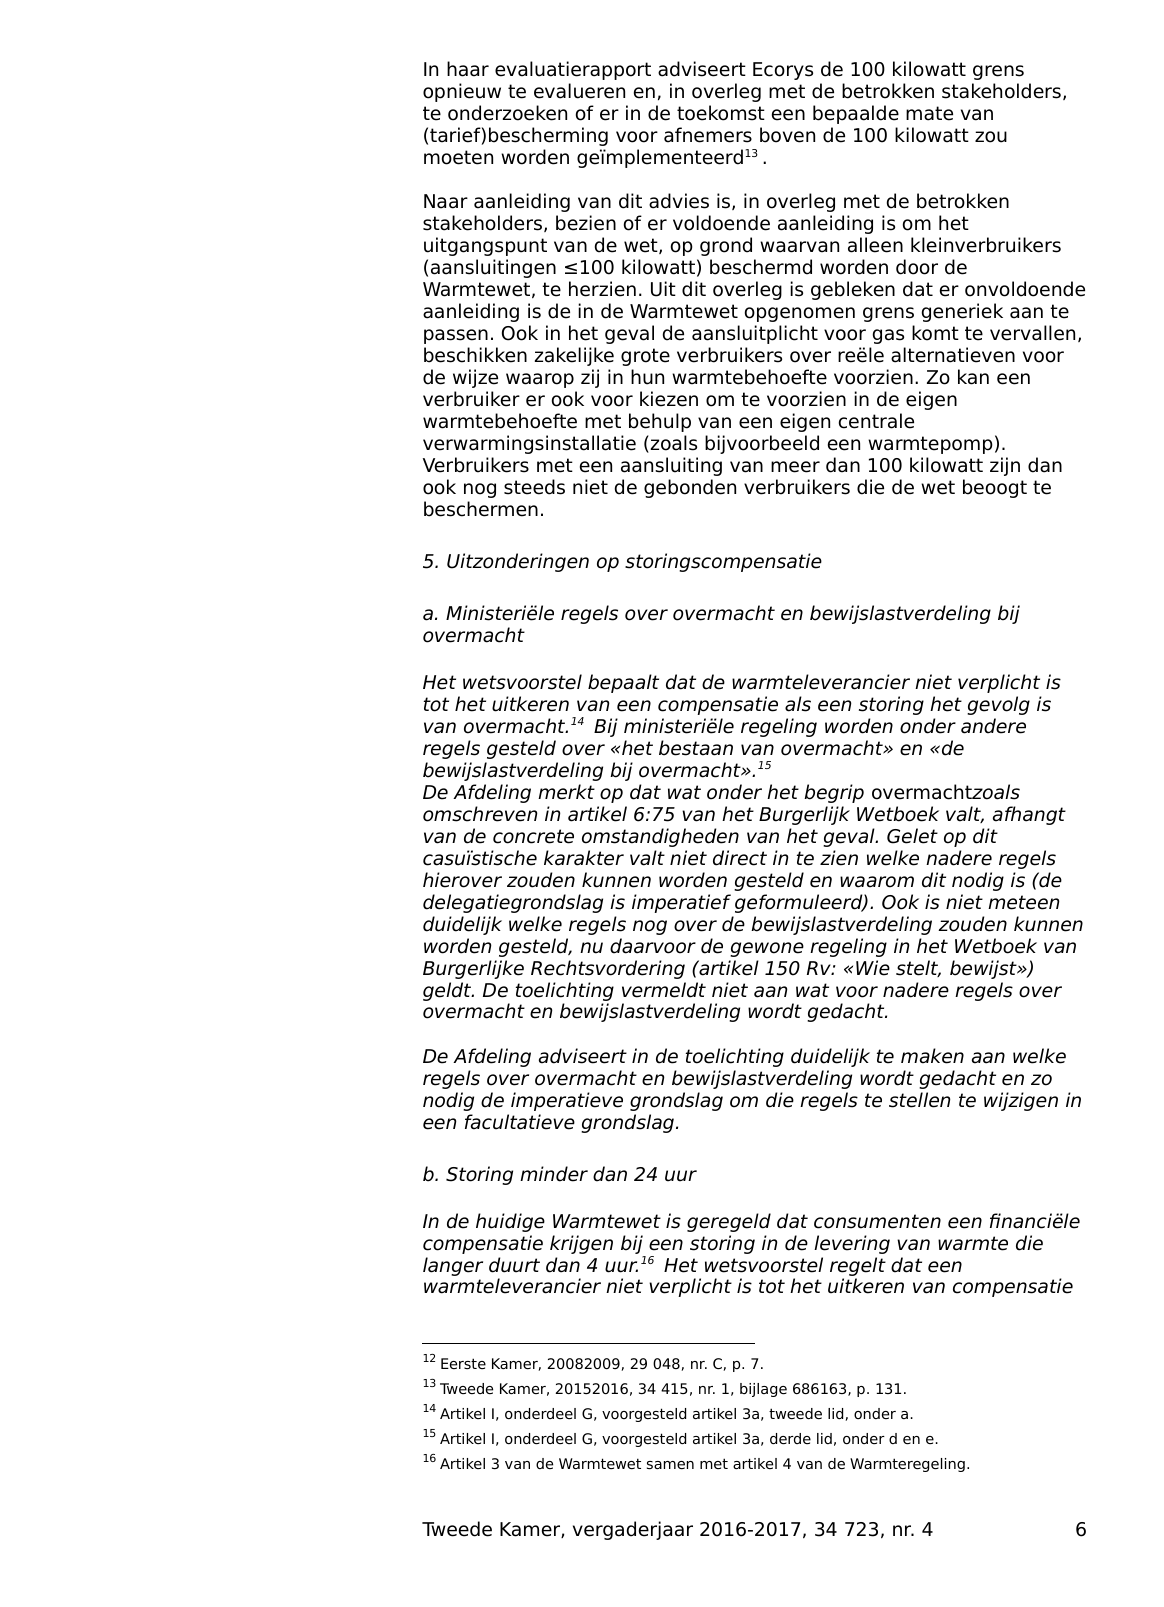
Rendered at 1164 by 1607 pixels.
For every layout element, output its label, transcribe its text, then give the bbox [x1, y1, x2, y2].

text In de huidige Warmtewet is geregeld dat consumenten een financiële compensatie krijgen bij een storing in de levering van warmte die langer duurt dan 4 uur. Het wetsvoorstel regelt dat een warmteleverancier niet verplicht is tot het uitkeren van compensatie [422, 1211, 1087, 1298]
text Artikel 3 van de Warmtewet samen met artikel 4 van de Warmteregeling. [422, 1452, 1087, 1474]
text Artikel I, onderdeel G, voorgesteld artikel 3a, derde lid, onder d en e. [422, 1427, 1087, 1449]
text De Afdeling adviseert in de toelichting duidelijk te maken aan welke regels over overmacht en bewijslastverdeling wordt gedacht en zo nodig de imperatieve grondslag om die regels te stellen te wijzigen in een facultatieve grondslag. [422, 1046, 1087, 1133]
subtitle 5. Uitzonderingen op storingscompensatie [422, 551, 1087, 573]
text Het wetsvoorstel bepaalt dat de warmteleverancier niet verplicht is tot het uitkeren van een compensatie als een storing het gevolg is van overmacht. Bij ministeriële regeling worden onder andere regels gesteld over «het bestaan van overmacht» en «de bewijslastverdeling bij overmacht». [422, 672, 1087, 782]
text Artikel I, onderdeel G, voorgesteld artikel 3a, tweede lid, onder a. [422, 1402, 1087, 1424]
text Naar aanleiding van dit advies is, in overleg met de betrokken stakeholders, bezien of er voldoende aanleiding is om het uitgangspunt van de wet, op grond waarvan alleen kleinverbruikers (aansluitingen ≤100 kilowatt) beschermd worden door de Warmtewet, te herzien. Uit dit overleg is gebleken dat er onvoldoende aanleiding is de in de Warmtewet opgenomen grens generiek aan te passen. Ook in het geval de aansluitplicht voor gas komt te vervallen, beschikken zakelijke grote verbruikers over reële alternatieven voor de wijze waarop zij in hun warmtebehoefte voorzien. Zo kan een verbruiker er ook voor kiezen om te voorzien in de eigen warmtebehoefte met behulp van een eigen centrale verwarmingsinstallatie (zoals bijvoorbeeld een warmtepomp). Verbruikers met een aansluiting van meer dan 100 kilowatt zijn dan ook nog steeds niet de gebonden verbruikers die de wet beoogt te beschermen. [422, 191, 1087, 521]
subtitle a. Ministeriële regels over overmacht en bewijslastverdeling bij overmacht [422, 603, 1087, 647]
subtitle b. Storing minder dan 24 uur [422, 1163, 1087, 1186]
text Tweede Kamer, 2015­2016, 34 415, nr. 1, bijlage 686163, p. 131. [422, 1377, 1087, 1399]
text De Afdeling merkt op dat wat onder het begrip overmachtzoals omschreven in artikel 6:75 van het Burgerlijk Wetboek valt, afhangt van de concrete omstandigheden van het geval. Gelet op dit casuïstische karakter valt niet direct in te zien welke nadere regels hierover zouden kunnen worden gesteld en waarom dit nodig is (de delegatiegrondslag is imperatief geformuleerd). Ook is niet meteen duidelijk welke regels nog over de bewijslastverdeling zouden kunnen worden gesteld, nu daarvoor de gewone regeling in het Wetboek van Burgerlijke Rechtsvordering (artikel 150 Rv: «Wie stelt, bewijst») geldt. De toelichting vermeldt niet aan wat voor nadere regels over overmacht en bewijslastverdeling wordt gedacht. [422, 782, 1087, 1023]
text In haar evaluatierapport adviseert Ecorys de 100 kilowatt grens opnieuw te evalueren en, in overleg met de betrokken stakeholders, te onderzoeken of er in de toekomst een bepaalde mate van (tarief)bescherming voor afnemers boven de 100 kilowatt zou moeten worden geïmplementeerd. [422, 59, 1087, 169]
text Eerste Kamer, 2008­2009, 29 048, nr. C, p. 7. [422, 1352, 1087, 1374]
